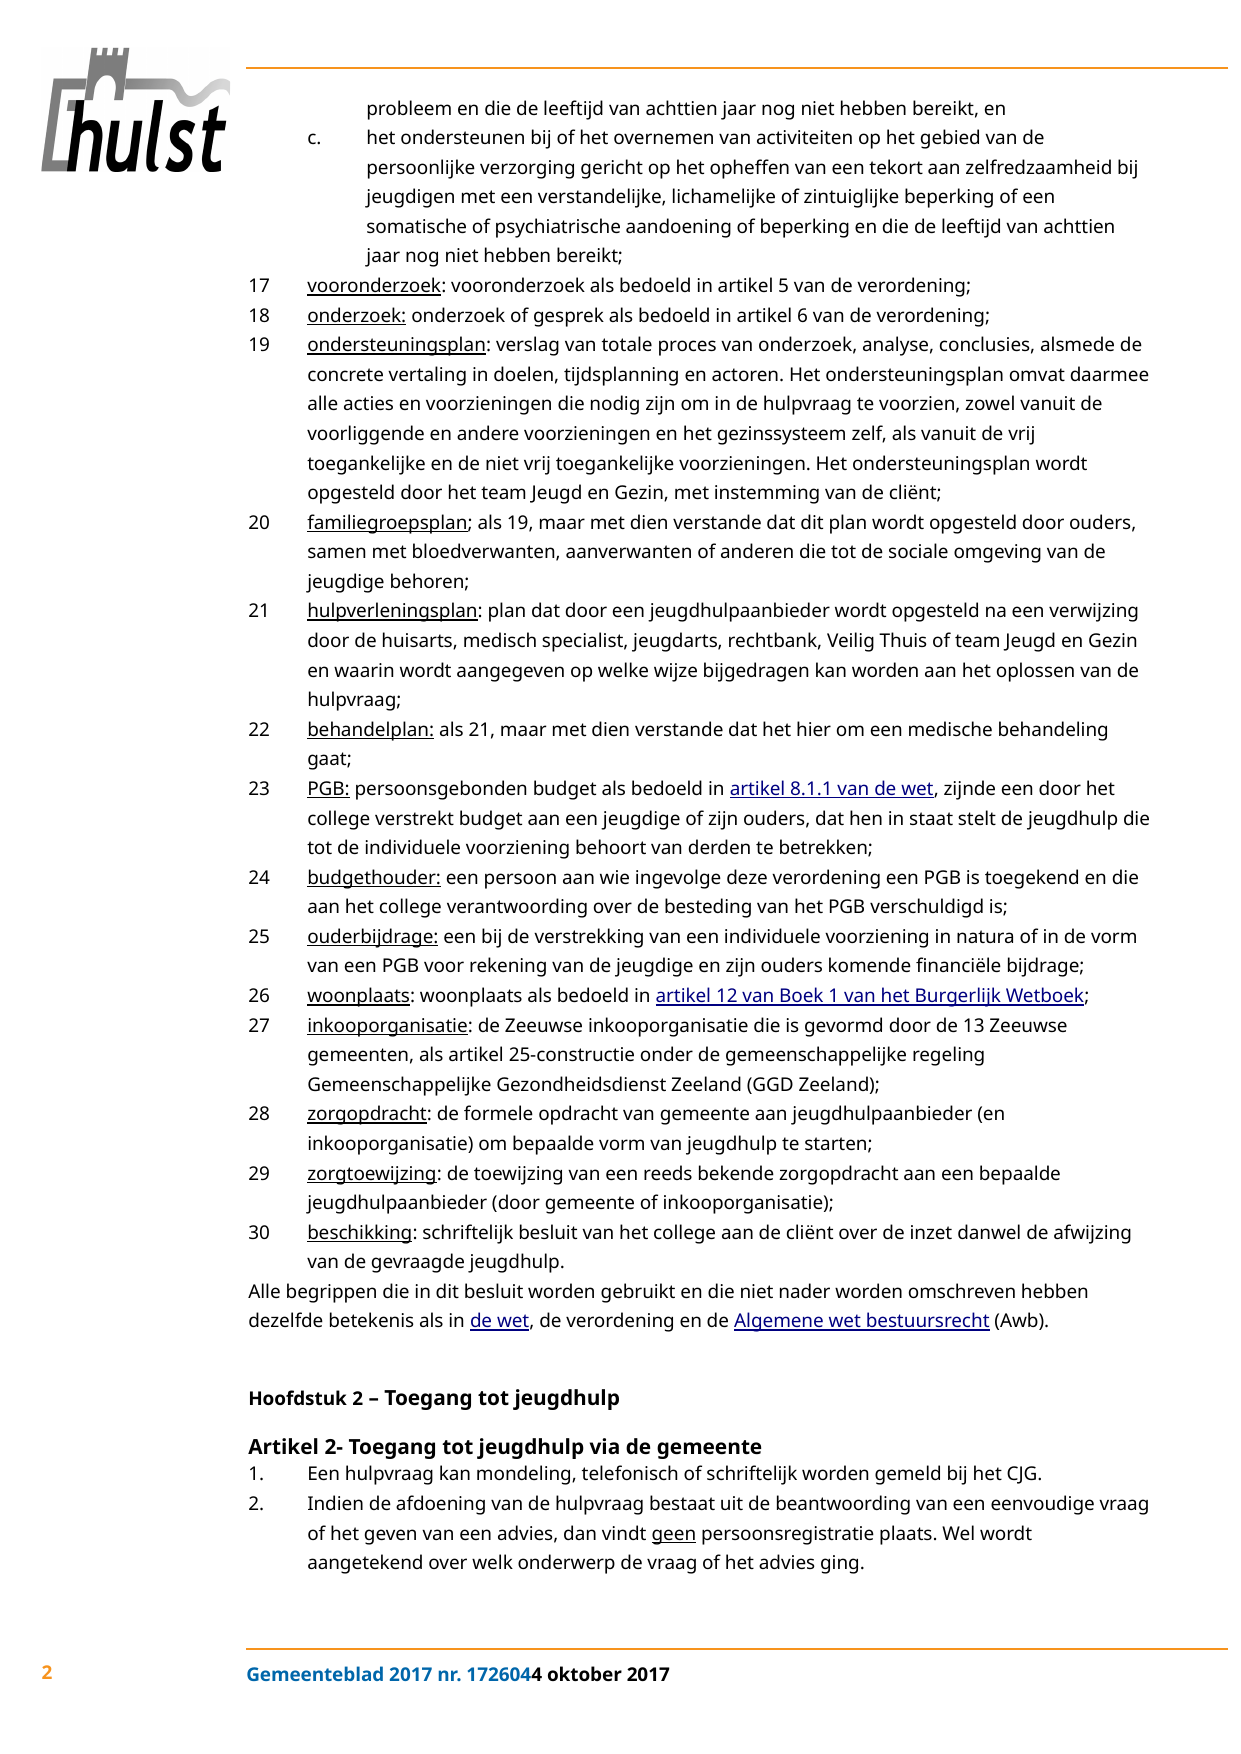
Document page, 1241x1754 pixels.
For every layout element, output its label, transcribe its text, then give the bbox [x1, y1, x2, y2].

text Artikel 2- Toegang tot jeugdhulp via de gemeente [248, 1432, 1152, 1461]
list beschikking: schriftelijk besluit van het college aan de cliënt over de inzet danwel de afwijzing van de gevraagde jeugdhulp. [248, 1219, 1152, 1274]
text Hoofdstuk 2 – Toegang tot jeugdhulp [248, 1383, 1152, 1411]
text Alle begrippen die in dit besluit worden gebruikt en die niet nader worden omschreven hebben dezelfde betekenis als in de wet, de verordening en de Algemene wet bestuursrecht (Awb). [248, 1278, 1152, 1333]
list familiegroepsplan; als 19, maar met dien verstande dat dit plan wordt opgesteld door ouders, samen met bloedverwanten, aanverwanten of anderen die tot de sociale omgeving van de jeugdige behoren; [248, 509, 1152, 594]
list inkooporganisatie: de Zeeuwse inkooporganisatie die is gevormd door de 13 Zeeuwse gemeenten, als artikel 25-constructie onder de gemeenschappelijke regeling Gemeenschappelijke Gezondheidsdienst Zeeland (GGD Zeeland); [248, 1012, 1152, 1097]
list probleem en die de leeftijd van achttien jaar nog niet hebben bereikt, en [307, 95, 1152, 121]
list budgethouder: een persoon aan wie ingevolge deze verordening een PGB is toegekend en die aan het college verantwoording over de besteding van het PGB verschuldigd is; [248, 864, 1152, 919]
list vooronderzoek: vooronderzoek als bedoeld in artikel 5 van de verordening; [248, 272, 1152, 298]
picture [41, 47, 231, 172]
list Een hulpvraag kan mondeling, telefonisch of schriftelijk worden gemeld bij het CJG. [248, 1461, 1152, 1486]
list het ondersteunen bij of het overnemen van activiteiten op het gebied van de persoonlijke verzorging gericht op het opheffen van een tekort aan zelfredzaamheid bij jeugdigen met een verstandelijke, lichamelijke of zintuiglijke beperking of een somatische of psychiatrische aandoening of beperking en die de leeftijd van achttien jaar nog niet hebben bereikt; [307, 124, 1152, 268]
list hulpverleningsplan: plan dat door een jeugdhulpaanbieder wordt opgesteld na een verwijzing door de huisarts, medisch specialist, jeugdarts, rechtbank, Veilig Thuis of team Jeugd en Gezin en waarin wordt aangegeven op welke wijze bijgedragen kan worden aan het oplossen van de hulpvraag; [248, 598, 1152, 712]
list ouderbijdrage: een bij de verstrekking van een individuele voorziening in natura of in de vorm van een PGB voor rekening van de jeugdige en zijn ouders komende financiële bijdrage; [248, 923, 1152, 978]
list PGB: persoonsgebonden budget als bedoeld in artikel 8.1.1 van de wet, zijnde een door het college verstrekt budget aan een jeugdige of zijn ouders, dat hen in staat stelt de jeugdhulp die tot de individuele voorziening behoort van derden te betrekken; [248, 775, 1152, 860]
list woonplaats: woonplaats als bedoeld in artikel 12 van Boek 1 van het Burgerlijk Wetboek; [248, 982, 1152, 1008]
list zorgopdracht: de formele opdracht van gemeente aan jeugdhulpaanbieder (en inkooporganisatie) om bepaalde vorm van jeugdhulp te starten; [248, 1101, 1152, 1156]
list ondersteuningsplan: verslag van totale proces van onderzoek, analyse, conclusies, alsmede de concrete vertaling in doelen, tijdsplanning en actoren. Het ondersteuningsplan omvat daarmee alle acties en voorzieningen die nodig zijn om in de hulpvraag te voorzien, zowel vanuit de voorliggende en andere voorzieningen en het gezinssysteem zelf, als vanuit de vrij toegankelijke en de niet vrij toegankelijke voorzieningen. Het ondersteuningsplan wordt opgesteld door het team Jeugd en Gezin, met instemming van de cliënt; [248, 331, 1152, 505]
list behandelplan: als 21, maar met dien verstande dat het hier om een medische behandeling gaat; [248, 716, 1152, 771]
list Indien de afdoening van de hulpvraag bestaat uit de beantwoording van een eenvoudige vraag of het geven van een advies, dan vindt geen persoonsregistratie plaats. Wel wordt aangetekend over welk onderwerp de vraag of het advies ging. [248, 1490, 1152, 1575]
list onderzoek: onderzoek of gesprek als bedoeld in artikel 6 van de verordening; [248, 302, 1152, 328]
list zorgtoewijzing: de toewijzing van een reeds bekende zorgopdracht aan een bepaalde jeugdhulpaanbieder (door gemeente of inkooporganisatie); [248, 1160, 1152, 1215]
